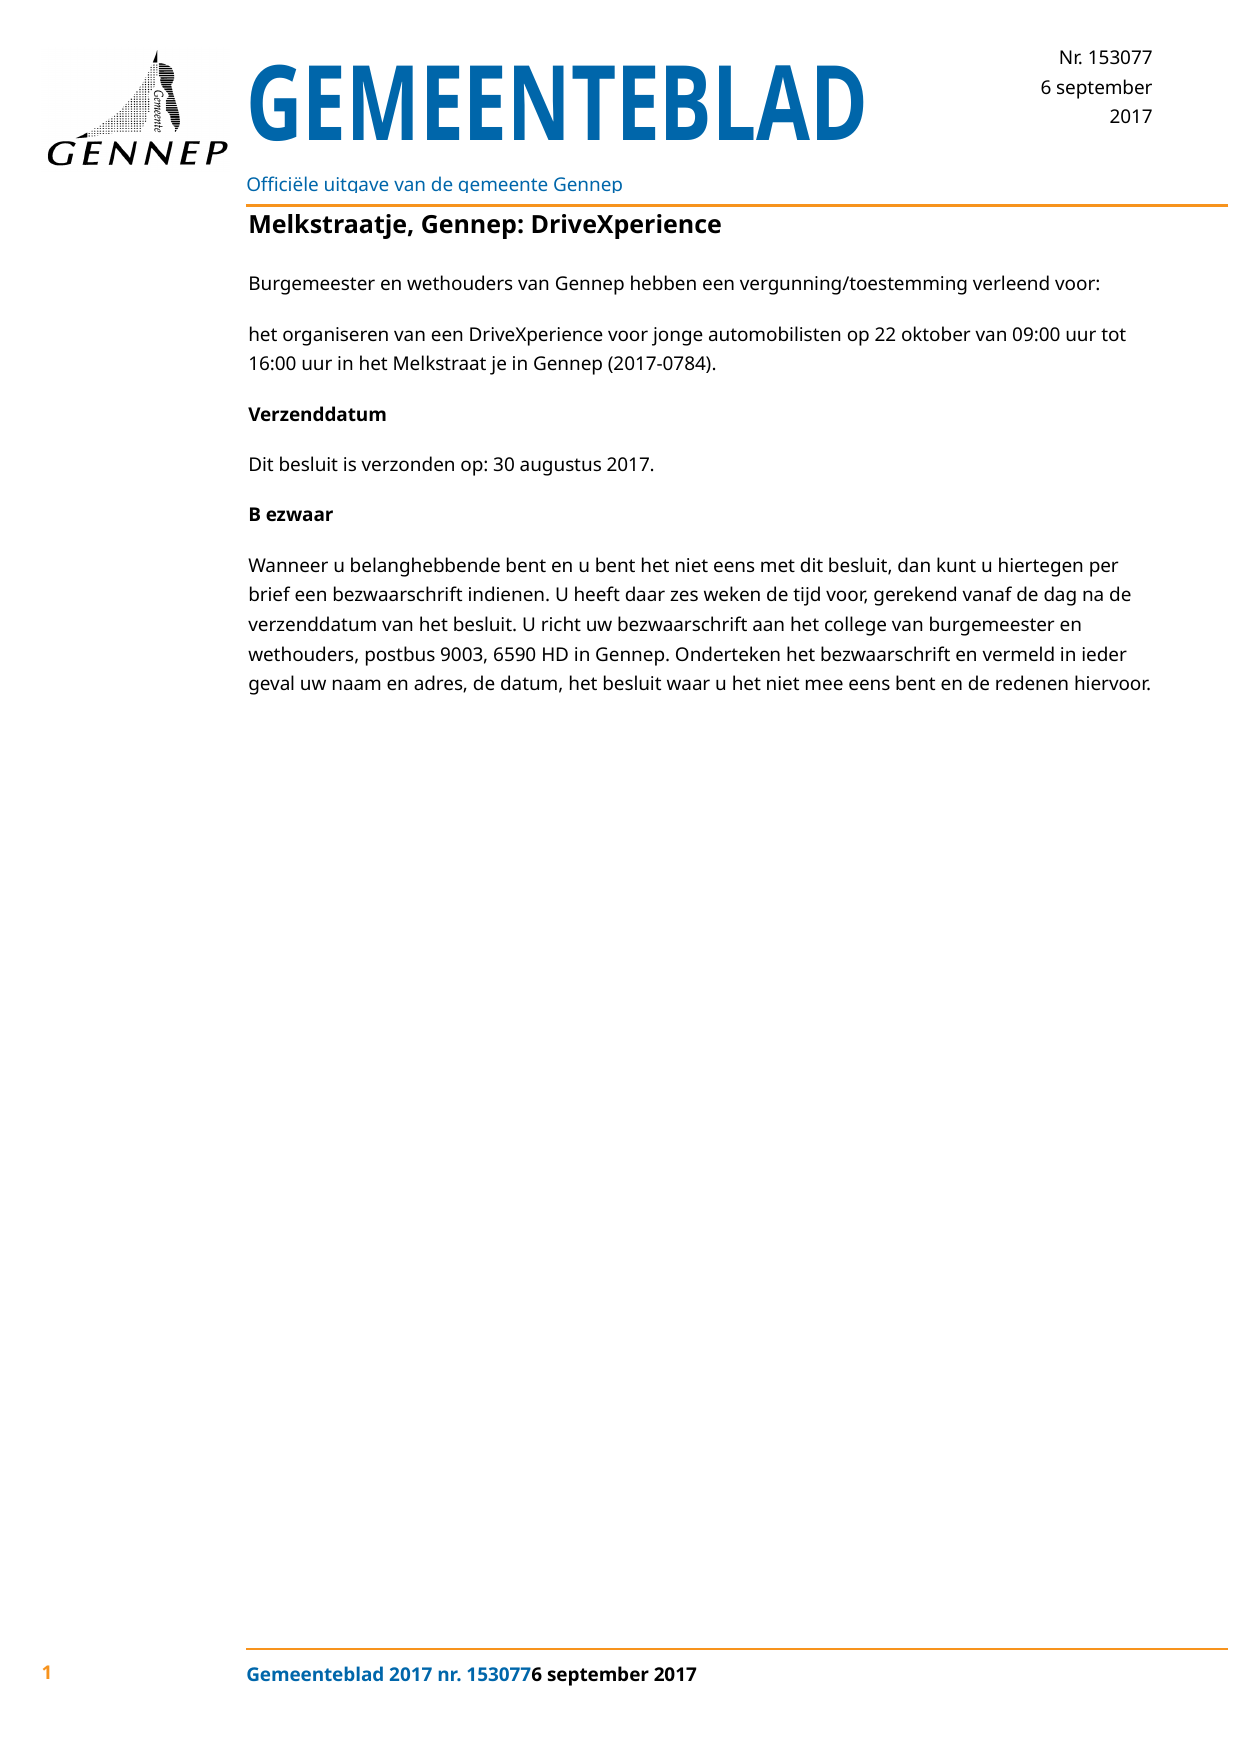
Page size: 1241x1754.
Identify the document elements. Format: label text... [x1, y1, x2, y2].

text Melkstraatje, Gennep: DriveXperience [248, 207, 1152, 241]
text Dit besluit is verzonden op: 30 augustus 2017. [248, 451, 1152, 477]
picture [41, 47, 231, 172]
text B ezwaar [248, 502, 1152, 527]
text Verzenddatum [248, 401, 1152, 426]
text Wanneer u belanghebbende bent en u bent het niet eens met dit besluit, dan kunt u hiertegen per brief een bezwaarschrift indienen. U heeft daar zes weken de tijd voor, gerekend vanaf de dag na de verzenddatum van het besluit. U richt uw bezwaarschrift aan het college van burgemeester en wethouders, postbus 9003, 6590 HD in Gennep. Onderteken het bezwaarschrift en vermeld in ieder geval uw naam en adres, de datum, het besluit waar u het niet mee eens bent en de redenen hiervoor. [248, 552, 1152, 696]
text Burgemeester en wethouders van Gennep hebben een vergunning/toestemming verleend voor: [248, 270, 1152, 296]
text het organiseren van een DriveXperience voor jonge automobilisten op 22 oktober van 09:00 uur tot 16:00 uur in het Melkstraat je in Gennep (2017-0784). [248, 321, 1152, 376]
